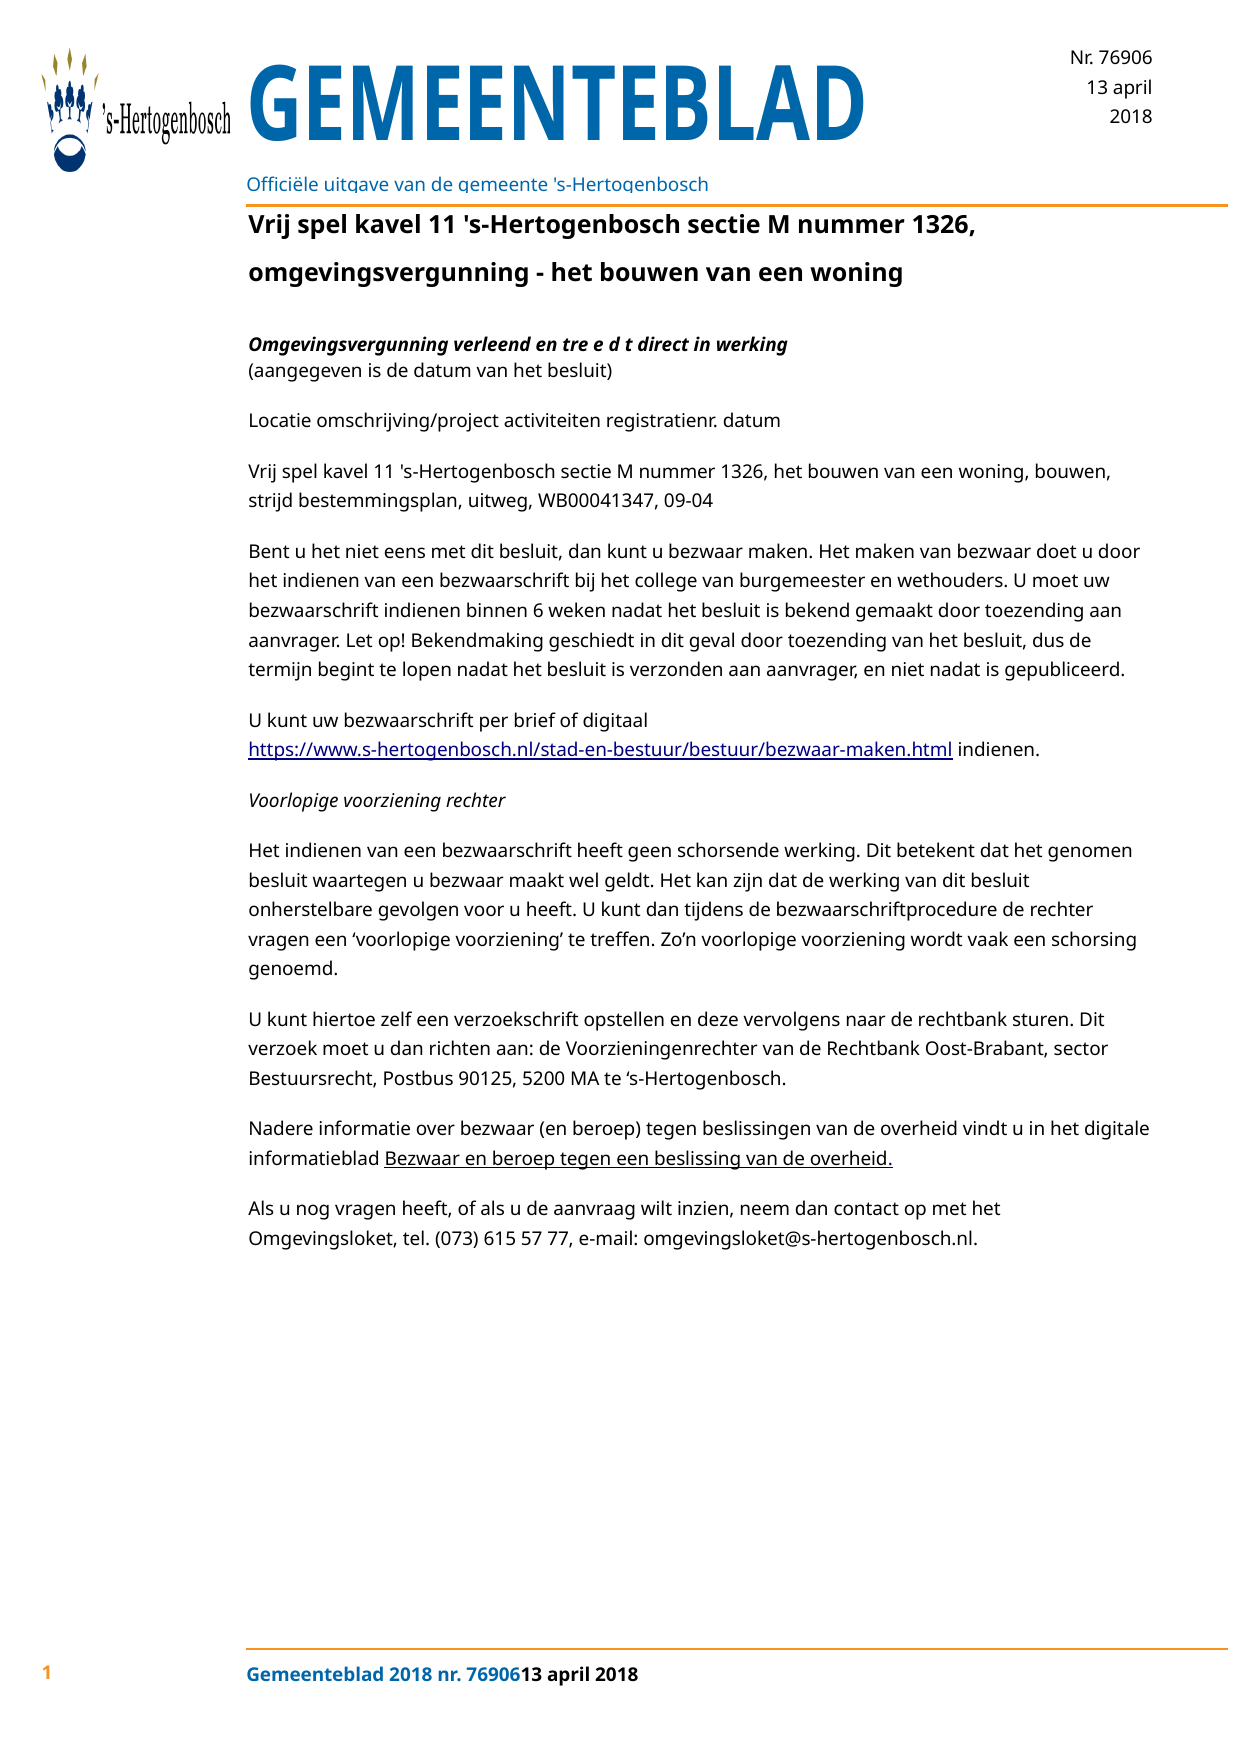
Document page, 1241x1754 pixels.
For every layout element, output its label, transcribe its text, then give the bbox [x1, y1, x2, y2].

text Vrij spel kavel 11 's-Hertogenbosch sectie M nummer 1326, het bouwen van een woning, bouwen, strijd bestemmingsplan, uitweg, WB00041347, 09-04 [248, 458, 1152, 513]
text Nadere informatie over bezwaar (en beroep) tegen beslissingen van de overheid vindt u in het digitale informatieblad Bezwaar en beroep tegen een beslissing van de overheid. [248, 1116, 1152, 1171]
text Bent u het niet eens met dit besluit, dan kunt u bezwaar maken. Het maken van bezwaar doet u door het indienen van een bezwaarschrift bij het college van burgemeester en wethouders. U moet uw bezwaarschrift indienen binnen 6 weken nadat het besluit is bekend gemaakt door toezending aan aanvrager. Let op! Bekendmaking geschiedt in dit geval door toezending van het besluit, dus de termijn begint te lopen nadat het besluit is verzonden aan aanvrager, en niet nadat is gepubliceerd. [248, 538, 1152, 682]
text Omgevingsvergunning verleend en tre e d t direct in werking [248, 331, 1152, 357]
text (aangegeven is de datum van het besluit) [248, 357, 1152, 383]
text Locatie omschrijving/project activiteiten registratienr. datum [248, 408, 1152, 433]
text U kunt uw bezwaarschrift per brief of digitaal https://www.s-hertogenbosch.nl/stad-en-bestuur/bestuur/bezwaar-maken.html indienen. [248, 707, 1152, 762]
text U kunt hiertoe zelf een verzoekschrift opstellen en deze vervolgens naar de rechtbank sturen. Dit verzoek moet u dan richten aan: de Voorzieningenrechter van de Rechtbank Oost-Brabant, sector Bestuursrecht, Postbus 90125, 5200 MA te ‘s-Hertogenbosch. [248, 1006, 1152, 1091]
text Vrij spel kavel 11 's-Hertogenbosch sectie M nummer 1326, omgevingsvergunning - het bouwen van een woning [248, 207, 1152, 288]
text Voorlopige voorziening rechter [248, 787, 1152, 812]
text Als u nog vragen heeft, of als u de aanvraag wilt inzien, neem dan contact op met het Omgevingsloket, tel. (073) 615 57 77, e-mail: omgevingsloket@s-hertogenbosch.nl. [248, 1196, 1152, 1251]
text Het indienen van een bezwaarschrift heeft geen schorsende werking. Dit betekent dat het genomen besluit waartegen u bezwaar maakt wel geldt. Het kan zijn dat de werking van dit besluit onherstelbare gevolgen voor u heeft. U kunt dan tijdens de bezwaarschriftprocedure de rechter vragen een ‘voorlopige voorziening’ te treffen. Zo’n voorlopige voorziening wordt vaak een schorsing genoemd. [248, 837, 1152, 981]
picture [41, 47, 231, 172]
